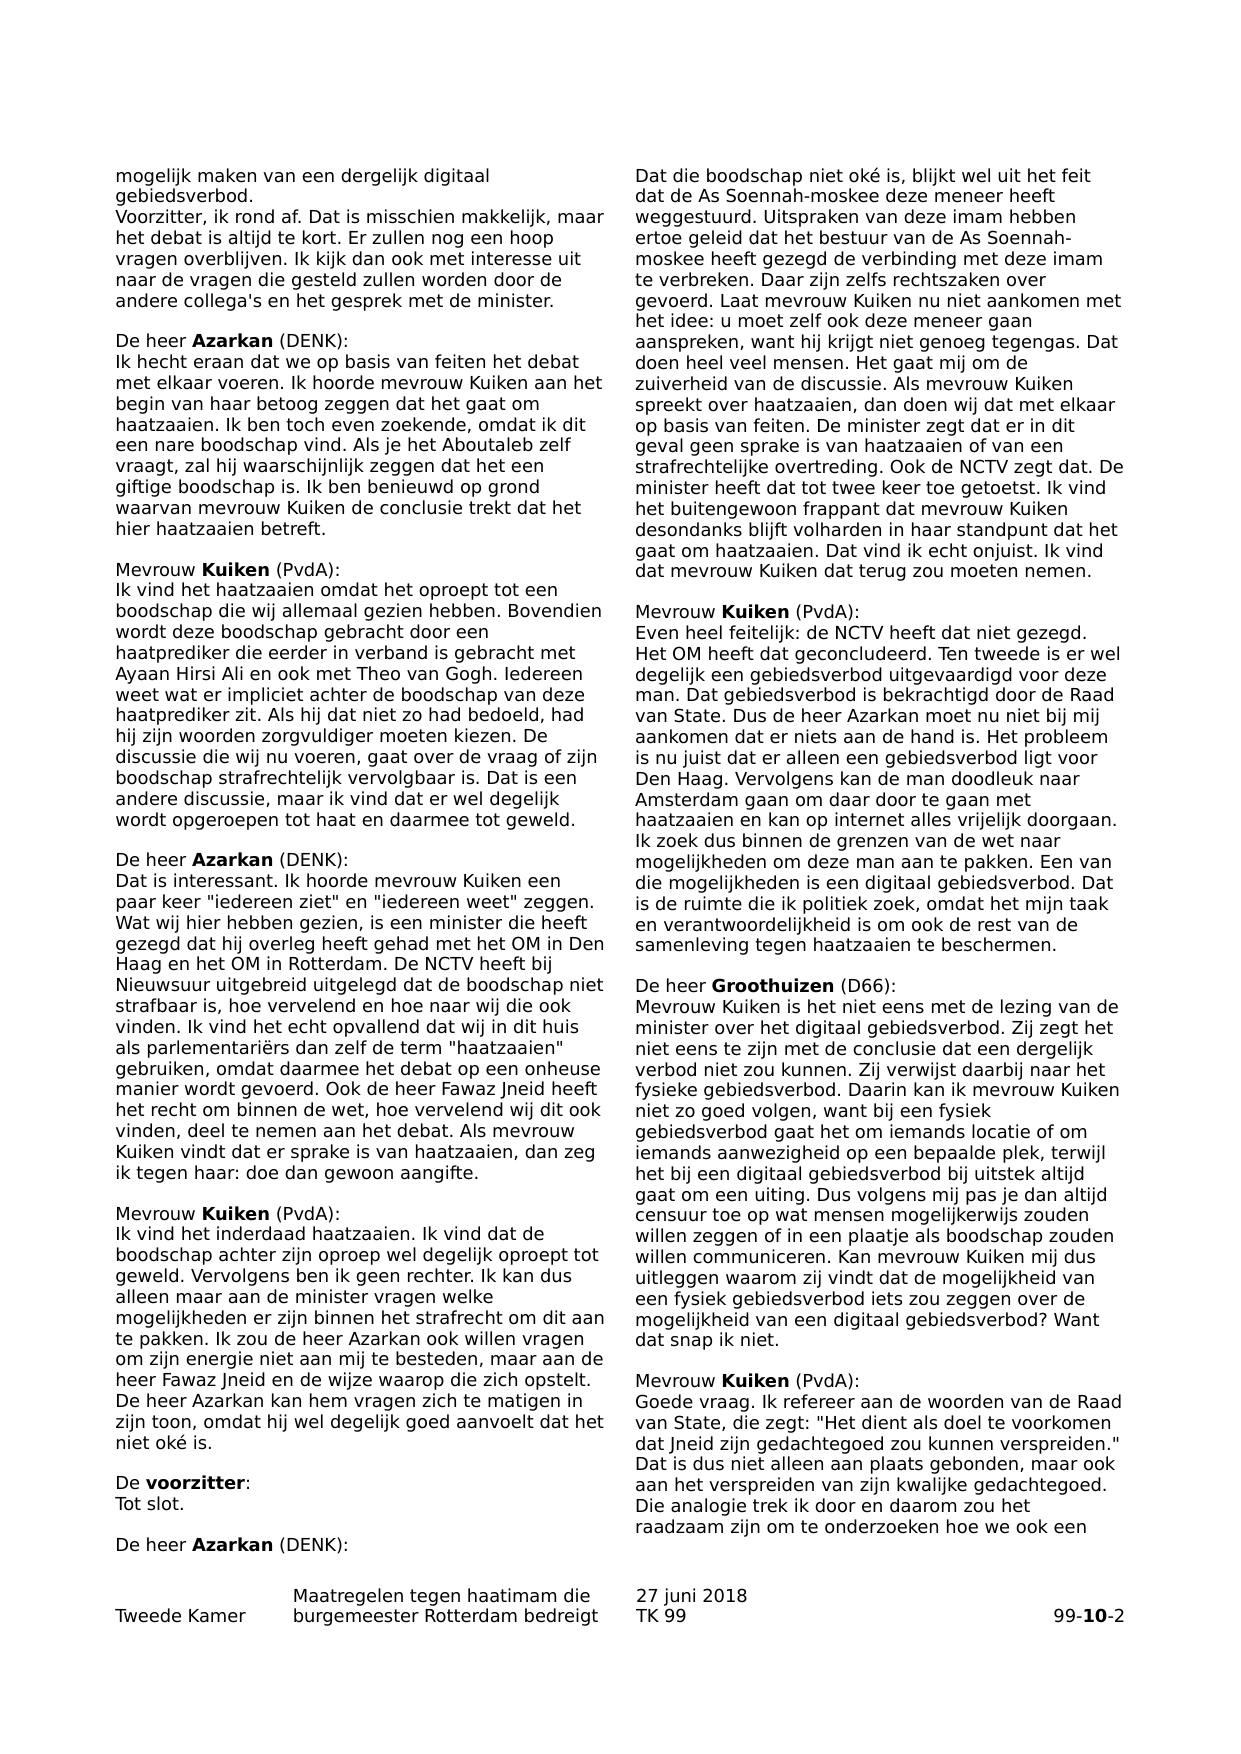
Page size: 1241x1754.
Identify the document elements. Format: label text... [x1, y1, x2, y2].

text De heer Azarkan (DENK): [115, 1535, 605, 1556]
text Mevrouw Kuiken (PvdA): [635, 602, 1125, 623]
text Ik vind het haatzaaien omdat het oproept tot een boodschap die wij allemaal gezien hebben. Bovendien wordt deze boodschap gebracht door een haatprediker die eerder in verband is gebracht met Ayaan Hirsi Ali en ook met Theo van Gogh. Iedereen weet wat er impliciet achter de boodschap van deze haatprediker zit. Als hij dat niet zo had bedoeld, had hij zijn woorden zorgvuldiger moeten kiezen. De discussie die wij nu voeren, gaat over de vraag of zijn boodschap strafrechtelijk vervolgbaar is. Dat is een andere discussie, maar ik vind dat er wel degelijk wordt opgeroepen tot haat en daarmee tot geweld. [115, 580, 605, 830]
text De heer Groothuizen (D66): [635, 976, 1125, 997]
text Ik vind het inderdaad haatzaaien. Ik vind dat de boodschap achter zijn oproep wel degelijk oproept tot geweld. Vervolgens ben ik geen rechter. Ik kan dus alleen maar aan de minister vragen welke mogelijkheden er zijn binnen het strafrecht om dit aan te pakken. Ik zou de heer Azarkan ook willen vragen om zijn energie niet aan mij te besteden, maar aan de heer Fawaz Jneid en de wijze waarop die zich opstelt. De heer Azarkan kan hem vragen zich te matigen in zijn toon, omdat hij wel degelijk goed aanvoelt dat het niet oké is. [115, 1224, 605, 1453]
text Mevrouw Kuiken is het niet eens met de lezing van de minister over het digitaal gebiedsverbod. Zij zegt het niet eens te zijn met de conclusie dat een dergelijk verbod niet zou kunnen. Zij verwijst daarbij naar het fysieke gebiedsverbod. Daarin kan ik mevrouw Kuiken niet zo goed volgen, want bij een fysiek gebiedsverbod gaat het om iemands locatie of om iemands aanwezigheid op een bepaalde plek, terwijl het bij een digitaal gebiedsverbod bij uitstek altijd gaat om een uiting. Dus volgens mij pas je dan altijd censuur toe op wat mensen mogelijkerwijs zouden willen zeggen of in een plaatje als boodschap zouden willen communiceren. Kan mevrouw Kuiken mij dus uitleggen waarom zij vindt dat de mogelijkheid van een fysiek gebiedsverbod iets zou zeggen over de mogelijkheid van een digitaal gebiedsverbod? Want dat snap ik niet. [635, 997, 1125, 1351]
text De voorzitter: [115, 1473, 605, 1494]
text Goede vraag. Ik refereer aan de woorden van de Raad van State, die zegt: "Het dient als doel te voorkomen dat Jneid zijn gedachtegoed zou kunnen verspreiden." Dat is dus niet alleen aan plaats gebonden, maar ook aan het verspreiden van zijn kwalijke gedachtegoed. Die analogie trek ik door en daarom zou het raadzaam zijn om te onderzoeken hoe we ook een [635, 1392, 1125, 1537]
text Voorzitter, ik rond af. Dat is misschien makkelijk, maar het debat is altijd te kort. Er zullen nog een hoop vragen overblijven. Ik kijk dan ook met interesse uit naar de vragen die gesteld zullen worden door de andere collega's en het gesprek met de minister. [115, 207, 605, 311]
text Tot slot. [115, 1494, 605, 1515]
text Mevrouw Kuiken (PvdA): [115, 1203, 605, 1224]
text Dat die boodschap niet oké is, blijkt wel uit het feit dat de As Soennah-moskee deze meneer heeft weggestuurd. Uitspraken van deze imam hebben ertoe geleid dat het bestuur van de As Soennah-moskee heeft gezegd de verbinding met deze imam te verbreken. Daar zijn zelfs rechtszaken over gevoerd. Laat mevrouw Kuiken nu niet aankomen met het idee: u moet zelf ook deze meneer gaan aanspreken, want hij krijgt niet genoeg tegengas. Dat doen heel veel mensen. Het gaat mij om de zuiverheid van de discussie. Als mevrouw Kuiken spreekt over haatzaaien, dan doen wij dat met elkaar op basis van feiten. De minister zegt dat er in dit geval geen sprake is van haatzaaien of van een strafrechtelijke overtreding. Ook de NCTV zegt dat. De minister heeft dat tot twee keer toe getoetst. Ik vind het buitengewoon frappant dat mevrouw Kuiken desondanks blijft volharden in haar standpunt dat het gaat om haatzaaien. Dat vind ik echt onjuist. Ik vind dat mevrouw Kuiken dat terug zou moeten nemen. [635, 165, 1125, 582]
text Even heel feitelijk: de NCTV heeft dat niet gezegd. Het OM heeft dat geconcludeerd. Ten tweede is er wel degelijk een gebiedsverbod uitgevaardigd voor deze man. Dat gebiedsverbod is bekrachtigd door de Raad van State. Dus de heer Azarkan moet nu niet bij mij aankomen dat er niets aan de hand is. Het probleem is nu juist dat er alleen een gebiedsverbod ligt voor Den Haag. Vervolgens kan de man doodleuk naar Amsterdam gaan om daar door te gaan met haatzaaien en kan op internet alles vrijelijk doorgaan. Ik zoek dus binnen de grenzen van de wet naar mogelijkheden om deze man aan te pakken. Een van die mogelijkheden is een digitaal gebiedsverbod. Dat is de ruimte die ik politiek zoek, omdat het mijn taak en verantwoordelijkheid is om ook de rest van de samenleving tegen haatzaaien te beschermen. [635, 623, 1125, 956]
text mogelijk maken van een dergelijk digitaal gebiedsverbod. [115, 165, 605, 207]
text De heer Azarkan (DENK): [115, 850, 605, 871]
text Dat is interessant. Ik hoorde mevrouw Kuiken een paar keer "iedereen ziet" en "iedereen weet" zeggen. Wat wij hier hebben gezien, is een minister die heeft gezegd dat hij overleg heeft gehad met het OM in Den Haag en het OM in Rotterdam. De NCTV heeft bij Nieuwsuur uitgebreid uitgelegd dat de boodschap niet strafbaar is, hoe vervelend en hoe naar wij die ook vinden. Ik vind het echt opvallend dat wij in dit huis als parlementariërs dan zelf de term "haatzaaien" gebruiken, omdat daarmee het debat op een onheuse manier wordt gevoerd. Ook de heer Fawaz Jneid heeft het recht om binnen de wet, hoe vervelend wij dit ook vinden, deel te nemen aan het debat. Als mevrouw Kuiken vindt dat er sprake is van haatzaaien, dan zeg ik tegen haar: doe dan gewoon aangifte. [115, 871, 605, 1183]
text Ik hecht eraan dat we op basis van feiten het debat met elkaar voeren. Ik hoorde mevrouw Kuiken aan het begin van haar betoog zeggen dat het gaat om haatzaaien. Ik ben toch even zoekende, omdat ik dit een nare boodschap vind. Als je het Aboutaleb zelf vraagt, zal hij waarschijnlijk zeggen dat het een giftige boodschap is. Ik ben benieuwd op grond waarvan mevrouw Kuiken de conclusie trekt dat het hier haatzaaien betreft. [115, 352, 605, 539]
text Mevrouw Kuiken (PvdA): [635, 1371, 1125, 1392]
text De heer Azarkan (DENK): [115, 331, 605, 352]
text Mevrouw Kuiken (PvdA): [115, 559, 605, 580]
